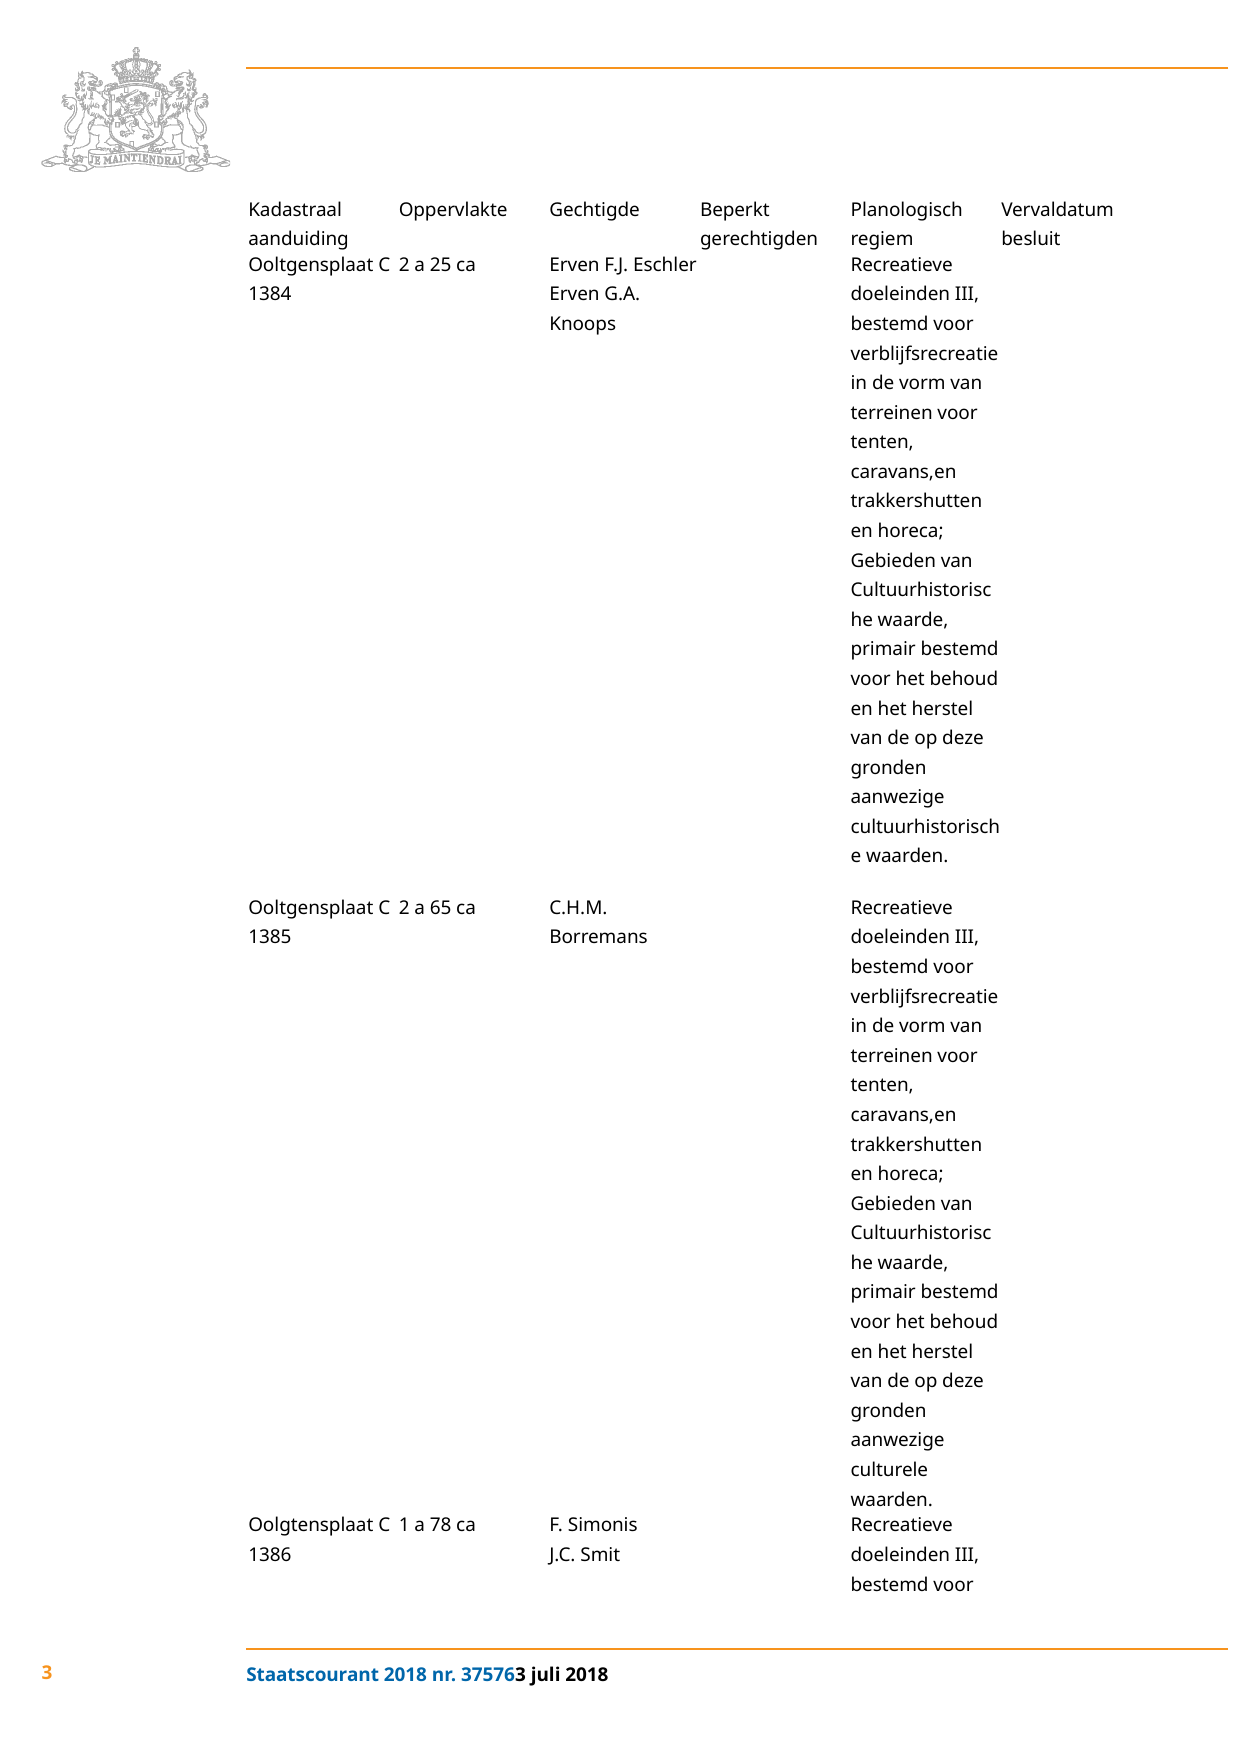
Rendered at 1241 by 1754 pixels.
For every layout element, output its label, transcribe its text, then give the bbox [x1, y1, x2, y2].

table_cell 2 a 65 ca [399, 894, 549, 1512]
table_cell [700, 251, 850, 868]
table_cell Recreatieve doeleinden III, bestemd voor verblijfsrecreatie in de vorm van terreinen voor tenten, caravans,en trakkershutten en horeca; Gebieden van Cultuurhistorische waarde, primair bestemd voor het behoud en het herstel van de op deze gronden aanwezige culturele waarden. [850, 894, 1001, 1512]
table_cell Ooltgensplaat C 1385 [248, 894, 398, 1512]
table_cell 1 a 78 ca [399, 1512, 549, 1596]
table_cell Erven F.J. Eschler Erven G.A. Knoops [549, 251, 700, 868]
table_cell Recreatieve doeleinden III, bestemd voor [850, 1512, 1001, 1596]
table_cell C.H.M. Borremans [549, 894, 700, 1512]
table_cell [1001, 1512, 1152, 1596]
table_header Gechtigde [549, 196, 700, 251]
picture [41, 47, 231, 172]
table_cell [700, 894, 850, 1512]
table_cell [248, 869, 398, 894]
table_cell Recreatieve doeleinden III, bestemd voor verblijfsrecreatie in de vorm van terreinen voor tenten, caravans,en trakkershutten en horeca; Gebieden van Cultuurhistorische waarde, primair bestemd voor het behoud en het herstel van de op deze gronden aanwezige cultuurhistorische waarden. [850, 251, 1001, 868]
table_header Planologisch regiem [850, 196, 1001, 251]
table_header Oppervlakte [399, 196, 549, 251]
table_header Kadastraal aanduiding [248, 196, 398, 251]
table_cell Oolgtensplaat C 1386 [248, 1512, 398, 1596]
table_header Beperkt gerechtigden [700, 196, 850, 251]
table_cell Ooltgensplaat C 1384 [248, 251, 398, 868]
table_cell F. Simonis J.C. Smit [549, 1512, 700, 1596]
table_cell 2 a 25 ca [399, 251, 549, 868]
table_header Vervaldatum besluit [1001, 196, 1152, 251]
table_cell [700, 1512, 850, 1596]
table_cell [1001, 894, 1152, 1512]
table_cell [1001, 251, 1152, 868]
